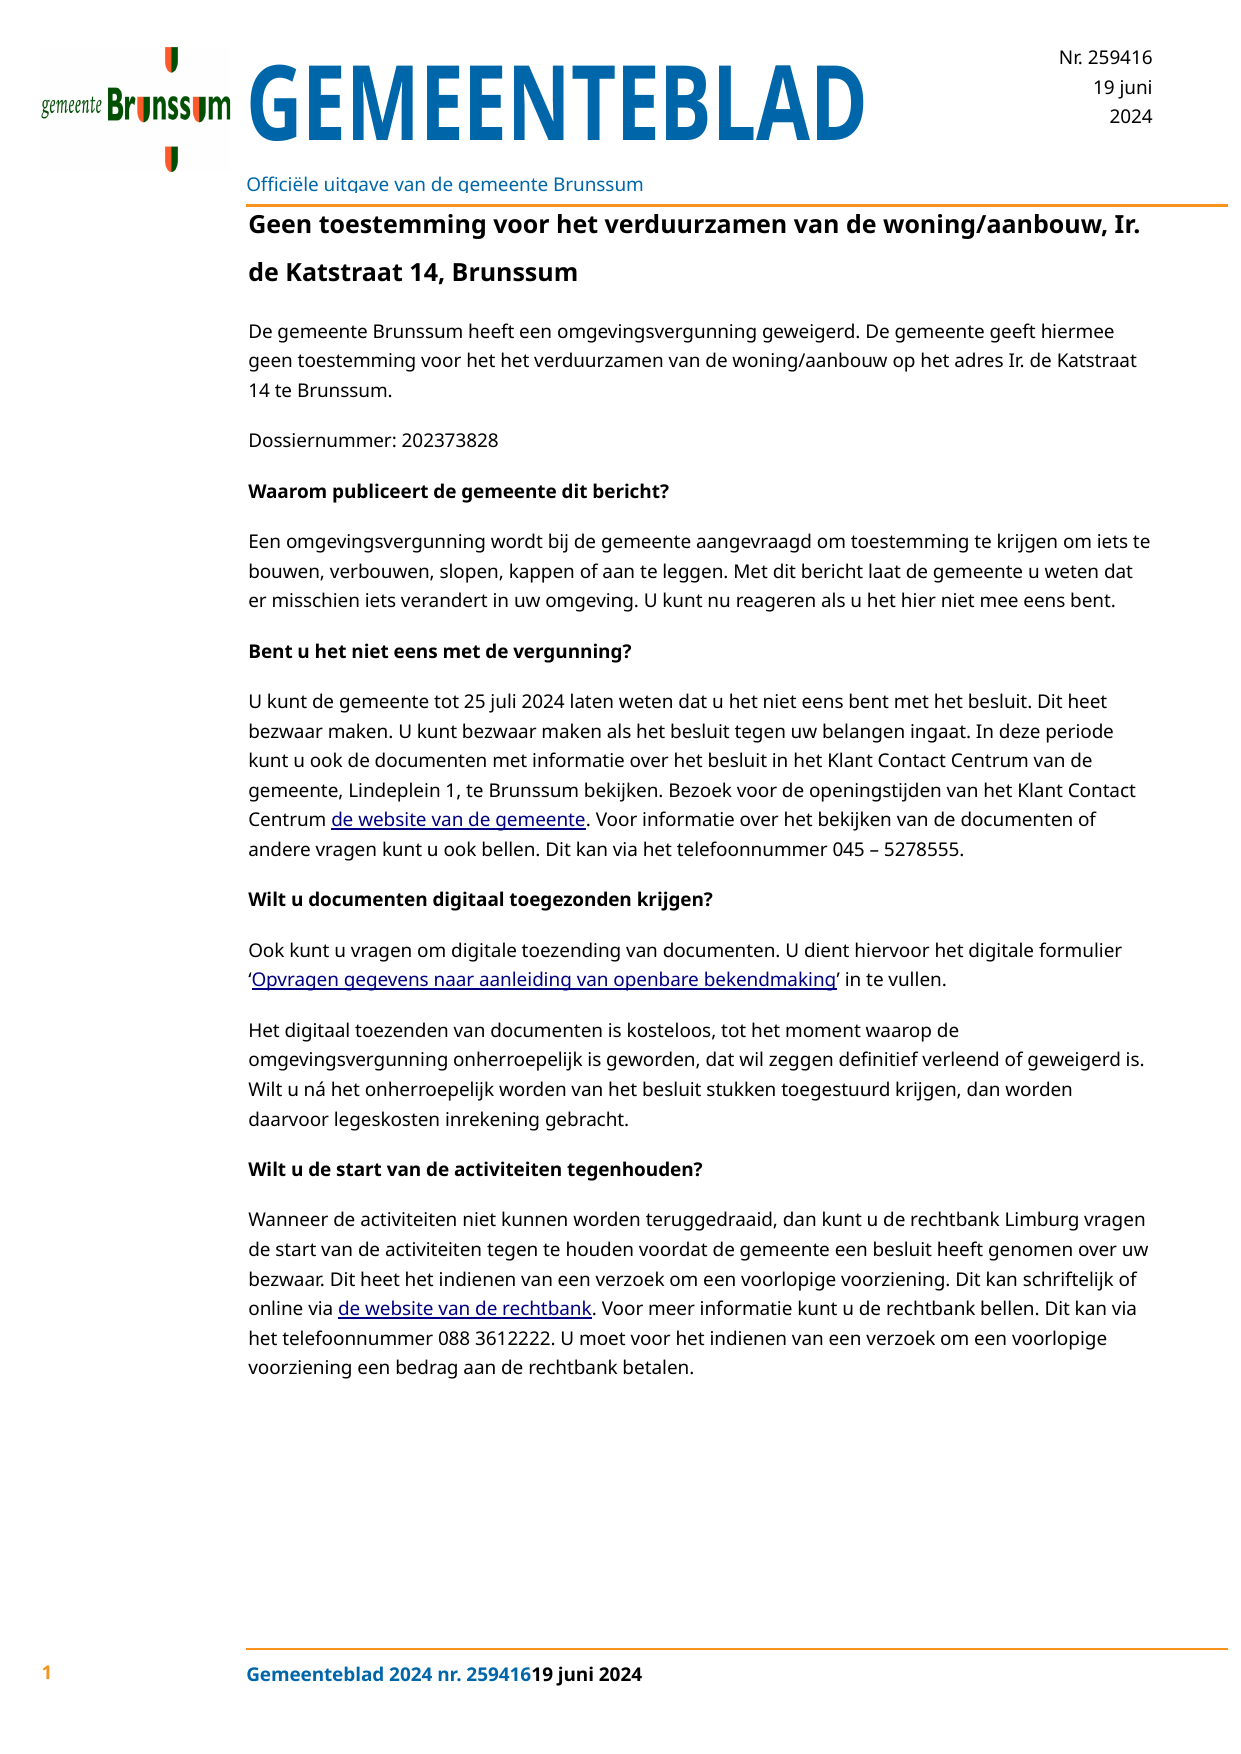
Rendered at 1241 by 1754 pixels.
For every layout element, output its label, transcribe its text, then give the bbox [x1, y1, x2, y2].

text Waarom publiceert de gemeente dit bericht? [248, 478, 1152, 504]
text Dossiernummer: 202373828 [248, 427, 1152, 453]
text Wilt u documenten digitaal toegezonden krijgen? [248, 887, 1152, 912]
text De gemeente Brunssum heeft een omgevingsvergunning geweigerd. De gemeente geeft hiermee geen toestemming voor het het verduurzamen van de woning/aanbouw op het adres Ir. de Katstraat 14 te Brunssum. [248, 318, 1152, 403]
text Wilt u de start van de activiteiten tegenhouden? [248, 1156, 1152, 1182]
text Het digitaal toezenden van documenten is kosteloos, tot het moment waarop de omgevingsvergunning onherroepelijk is geworden, dat wil zeggen definitief verleend of geweigerd is. Wilt u ná het onherroepelijk worden van het besluit stukken toegestuurd krijgen, dan worden daarvoor legeskosten inrekening gebracht. [248, 1017, 1152, 1132]
text U kunt de gemeente tot 25 juli 2024 laten weten dat u het niet eens bent met het besluit. Dit heet bezwaar maken. U kunt bezwaar maken als het besluit tegen uw belangen ingaat. In deze periode kunt u ook de documenten met informatie over het besluit in het Klant Contact Centrum van de gemeente, Lindeplein 1, te Brunssum bekijken. Bezoek voor de openingstijden van het Klant Contact Centrum de website van de gemeente. Voor informatie over het bekijken van de documenten of andere vragen kunt u ook bellen. Dit kan via het telefoonnummer 045 – 5278555. [248, 688, 1152, 862]
text Ook kunt u vragen om digitale toezending van documenten. U dient hiervoor het digitale formulier ‘Opvragen gegevens naar aanleiding van openbare bekendmaking’ in te vullen. [248, 937, 1152, 992]
text Geen toestemming voor het verduurzamen van de woning/aanbouw, Ir. de Katstraat 14, Brunssum [248, 207, 1152, 288]
text Bent u het niet eens met de vergunning? [248, 638, 1152, 664]
picture [41, 47, 231, 172]
text Wanneer de activiteiten niet kunnen worden teruggedraaid, dan kunt u de rechtbank Limburg vragen de start van de activiteiten tegen te houden voordat de gemeente een besluit heeft genomen over uw bezwaar. Dit heet het indienen van een verzoek om een voorlopige voorziening. Dit kan schriftelijk of online via de website van de rechtbank. Voor meer informatie kunt u de rechtbank bellen. Dit kan via het telefoonnummer 088 3612222. U moet voor het indienen van een verzoek om een voorlopige voorziening een bedrag aan de rechtbank betalen. [248, 1207, 1152, 1380]
text Een omgevingsvergunning wordt bij de gemeente aangevraagd om toestemming te krijgen om iets te bouwen, verbouwen, slopen, kappen of aan te leggen. Met dit bericht laat de gemeente u weten dat er misschien iets verandert in uw omgeving. U kunt nu reageren als u het hier niet mee eens bent. [248, 528, 1152, 613]
